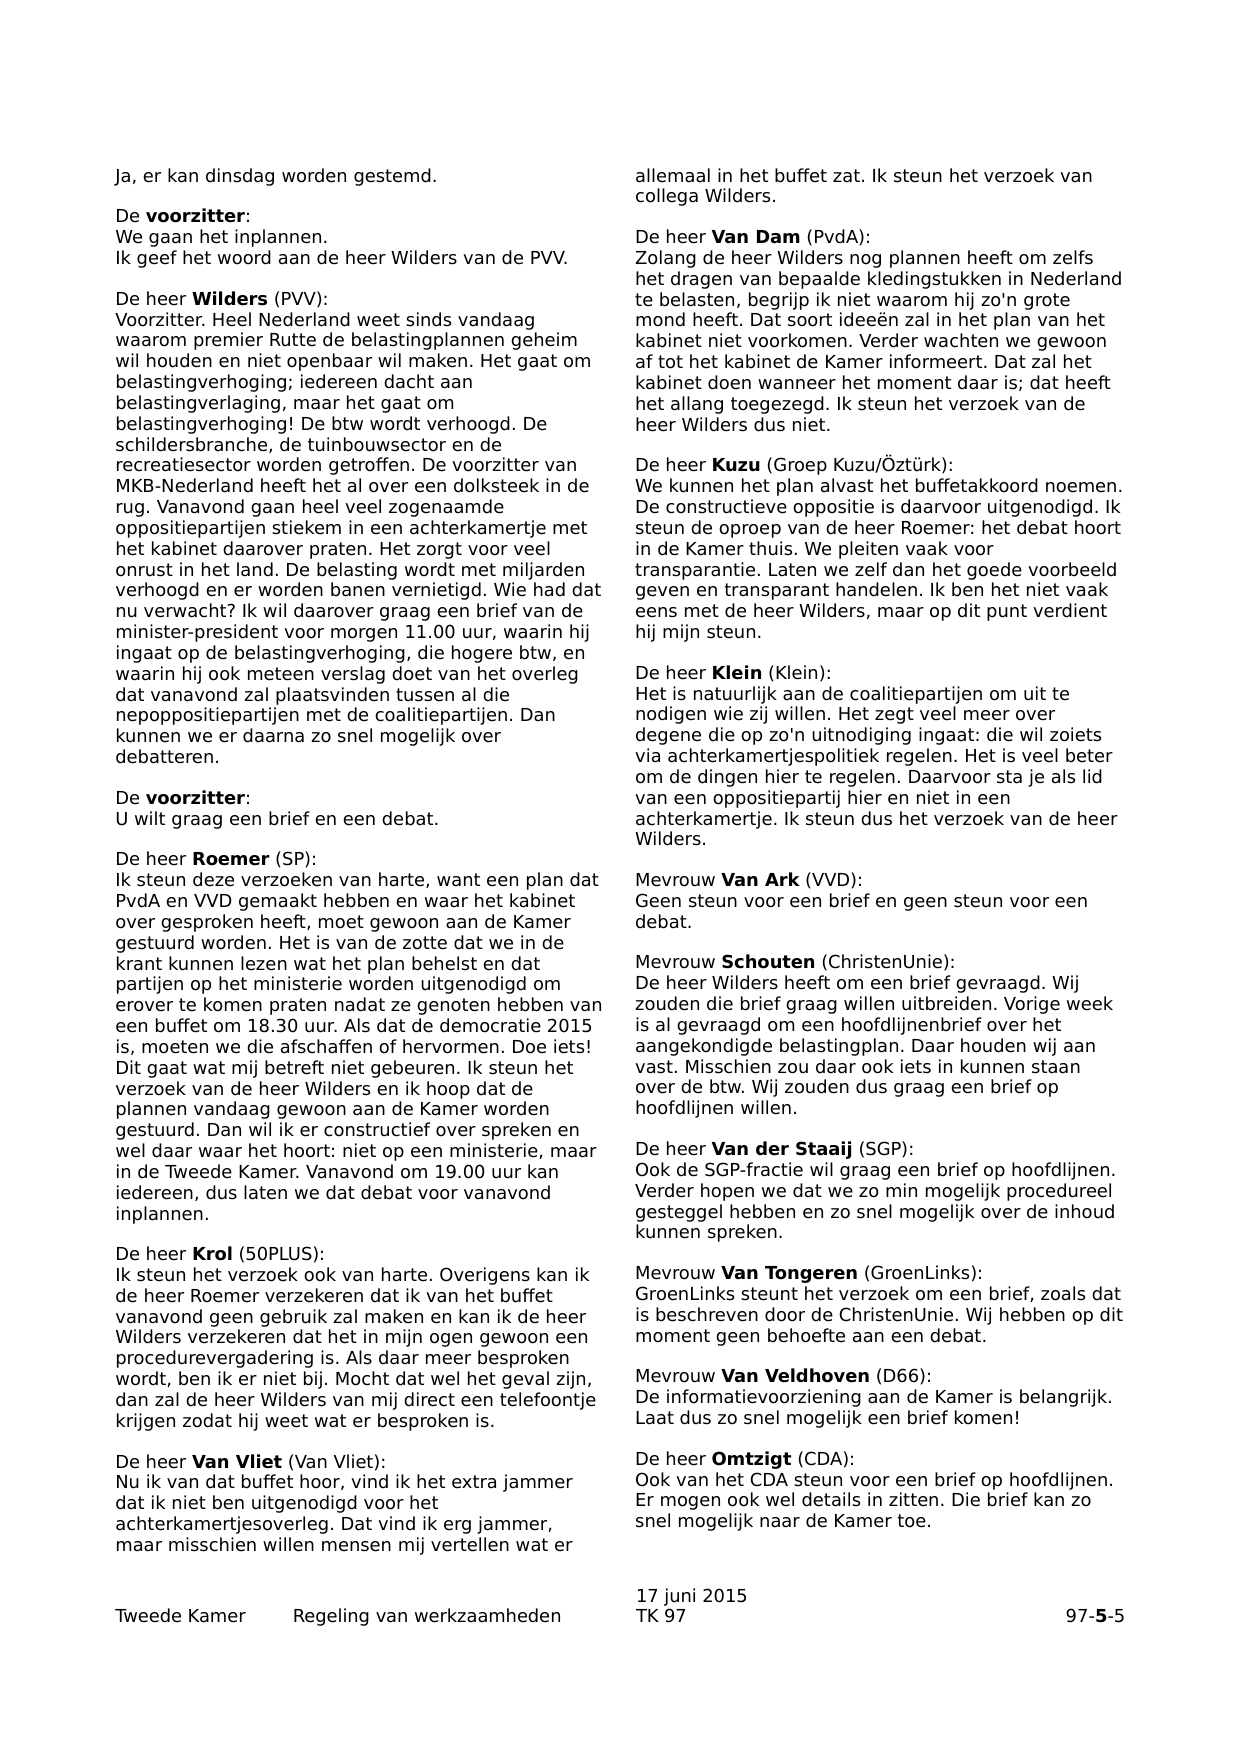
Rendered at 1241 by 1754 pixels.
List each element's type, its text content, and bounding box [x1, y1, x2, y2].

text De heer Kuzu (Groep Kuzu/Öztürk): [635, 455, 1125, 476]
text We gaan het inplannen. [115, 227, 605, 248]
text Ik steun het verzoek ook van harte. Overigens kan ik de heer Roemer verzekeren dat ik van het buffet vanavond geen gebruik zal maken en kan ik de heer Wilders verzekeren dat het in mijn ogen gewoon een procedurevergadering is. Als daar meer besproken wordt, ben ik er niet bij. Mocht dat wel het geval zijn, dan zal de heer Wilders van mij direct een telefoontje krijgen zodat hij weet wat er besproken is. [115, 1265, 605, 1431]
text De voorzitter: [115, 788, 605, 808]
text Het is natuurlijk aan de coalitiepartijen om uit te nodigen wie zij willen. Het zegt veel meer over degene die op zo'n uitnodiging ingaat: die wil zoiets via achterkamertjespolitiek regelen. Het is veel beter om de dingen hier te regelen. Daarvoor sta je als lid van een oppositiepartij hier en niet in een achterkamertje. Ik steun dus het verzoek van de heer Wilders. [635, 683, 1125, 850]
text Nu ik van dat buffet hoor, vind ik het extra jammer dat ik niet ben uitgenodigd voor het achterkamertjesoverleg. Dat vind ik erg jammer, maar misschien willen mensen mij vertellen wat er [115, 1472, 605, 1556]
text U wilt graag een brief en een debat. [115, 808, 605, 829]
text De heer Wilders heeft om een brief gevraagd. Wij zouden die brief graag willen uitbreiden. Vorige week is al gevraagd om een hoofdlijnenbrief over het aangekondigde belastingplan. Daar houden wij aan vast. Misschien zou daar ook iets in kunnen staan over de btw. Wij zouden dus graag een brief op hoofdlijnen willen. [635, 973, 1125, 1119]
text Mevrouw Van Tongeren (GroenLinks): [635, 1263, 1125, 1284]
text allemaal in het buffet zat. Ik steun het verzoek van collega Wilders. [635, 165, 1125, 207]
text GroenLinks steunt het verzoek om een brief, zoals dat is beschreven door de ChristenUnie. Wij hebben op dit moment geen behoefte aan een debat. [635, 1284, 1125, 1346]
text Ik steun deze verzoeken van harte, want een plan dat PvdA en VVD gemaakt hebben en waar het kabinet over gesproken heeft, moet gewoon aan de Kamer gestuurd worden. Het is van de zotte dat we in de krant kunnen lezen wat het plan behelst en dat partijen op het ministerie worden uitgenodigd om erover te komen praten nadat ze genoten hebben van een buffet om 18.30 uur. Als dat de democratie 2015 is, moeten we die afschaffen of hervormen. Doe iets! Dit gaat wat mij betreft niet gebeuren. Ik steun het verzoek van de heer Wilders en ik hoop dat de plannen vandaag gewoon aan de Kamer worden gestuurd. Dan wil ik er constructief over spreken en wel daar waar het hoort: niet op een ministerie, maar in de Tweede Kamer. Vanavond om 19.00 uur kan iedereen, dus laten we dat debat voor vanavond inplannen. [115, 870, 605, 1224]
text De heer Van Vliet (Van Vliet): [115, 1451, 605, 1472]
text Ik geef het woord aan de heer Wilders van de PVV. [115, 248, 605, 268]
text Mevrouw Van Veldhoven (D66): [635, 1366, 1125, 1387]
text Zolang de heer Wilders nog plannen heeft om zelfs het dragen van bepaalde kledingstukken in Nederland te belasten, begrijp ik niet waarom hij zo'n grote mond heeft. Dat soort ideeën zal in het plan van het kabinet niet voorkomen. Verder wachten we gewoon af tot het kabinet de Kamer informeert. Dat zal het kabinet doen wanneer het moment daar is; dat heeft het allang toegezegd. Ik steun het verzoek van de heer Wilders dus niet. [635, 248, 1125, 435]
text Mevrouw Van Ark (VVD): [635, 870, 1125, 891]
text Ook van het CDA steun voor een brief op hoofdlijnen. Er mogen ook wel details in zitten. Die brief kan zo snel mogelijk naar de Kamer toe. [635, 1469, 1125, 1532]
text We kunnen het plan alvast het buffetakkoord noemen. De constructieve oppositie is daarvoor uitgenodigd. Ik steun de oproep van de heer Roemer: het debat hoort in de Kamer thuis. We pleiten vaak voor transparantie. Laten we zelf dan het goede voorbeeld geven en transparant handelen. Ik ben het niet vaak eens met de heer Wilders, maar op dit punt verdient hij mijn steun. [635, 476, 1125, 643]
text De heer Van der Staaij (SGP): [635, 1139, 1125, 1160]
text De heer Krol (50PLUS): [115, 1244, 605, 1265]
text Mevrouw Schouten (ChristenUnie): [635, 952, 1125, 973]
text Voorzitter. Heel Nederland weet sinds vandaag waarom premier Rutte de belastingplannen geheim wil houden en niet openbaar wil maken. Het gaat om belastingverhoging; iedereen dacht aan belastingverlaging, maar het gaat om belastingverhoging! De btw wordt verhoogd. De schildersbranche, de tuinbouwsector en de recreatiesector worden getroffen. De voorzitter van MKB-Nederland heeft het al over een dolksteek in de rug. Vanavond gaan heel veel zogenaamde oppositiepartijen stiekem in een achterkamertje met het kabinet daarover praten. Het zorgt voor veel onrust in het land. De belasting wordt met miljarden verhoogd en er worden banen vernietigd. Wie had dat nu verwacht? Ik wil daarover graag een brief van de minister-president voor morgen 11.00 uur, waarin hij ingaat op de belastingverhoging, die hogere btw, en waarin hij ook meteen verslag doet van het overleg dat vanavond zal plaatsvinden tussen al die nepoppositiepartijen met de coalitiepartijen. Dan kunnen we er daarna zo snel mogelijk over debatteren. [115, 309, 605, 768]
text De heer Omtzigt (CDA): [635, 1449, 1125, 1469]
text De heer Roemer (SP): [115, 849, 605, 870]
text Ja, er kan dinsdag worden gestemd. [115, 165, 605, 186]
text De heer Klein (Klein): [635, 663, 1125, 683]
text De informatievoorziening aan de Kamer is belangrijk. Laat dus zo snel mogelijk een brief komen! [635, 1387, 1125, 1429]
text De heer Van Dam (PvdA): [635, 227, 1125, 248]
text Geen steun voor een brief en geen steun voor een debat. [635, 891, 1125, 932]
text De voorzitter: [115, 206, 605, 227]
text Ook de SGP-fractie wil graag een brief op hoofdlijnen. Verder hopen we dat we zo min mogelijk procedureel gesteggel hebben en zo snel mogelijk over de inhoud kunnen spreken. [635, 1160, 1125, 1243]
text De heer Wilders (PVV): [115, 288, 605, 309]
